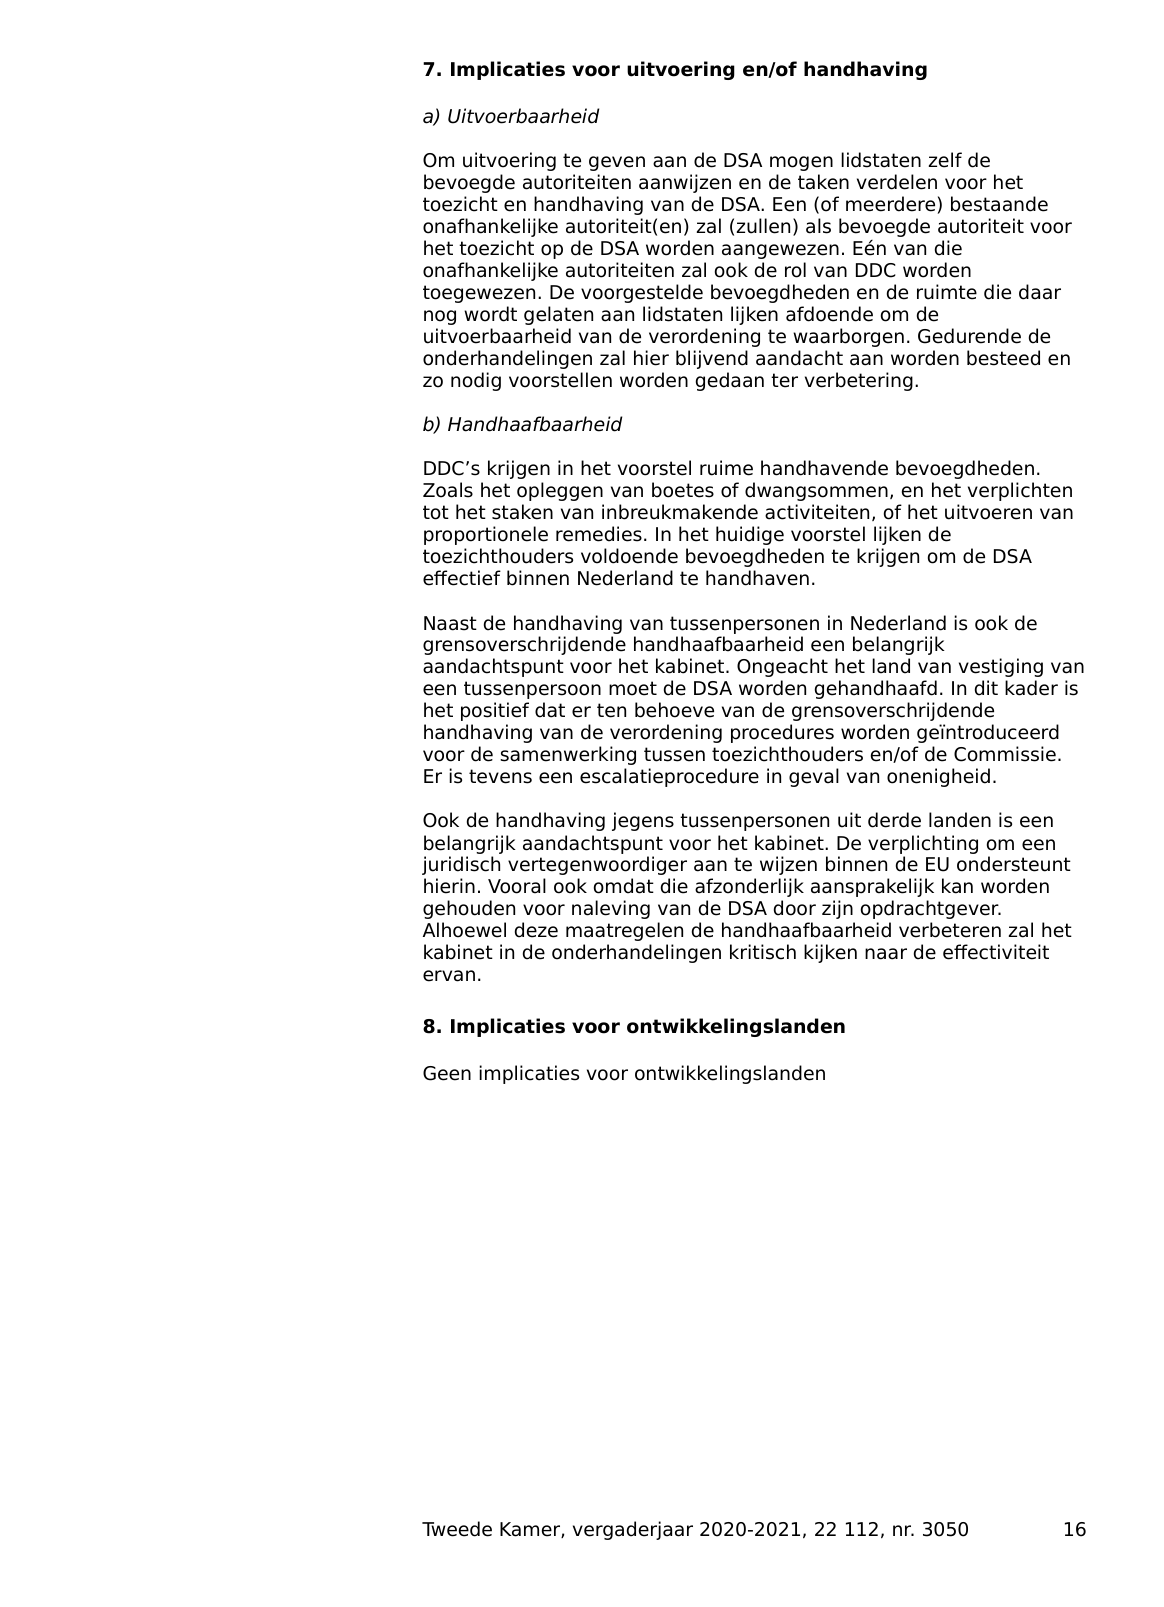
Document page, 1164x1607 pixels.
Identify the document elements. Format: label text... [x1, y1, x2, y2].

text Naast de handhaving van tussenpersonen in Nederland is ook de grensoverschrijdende handhaafbaarheid een belangrijk aandachtspunt voor het kabinet. Ongeacht het land van vestiging van een tussenpersoon moet de DSA worden gehandhaafd. In dit kader is het positief dat er ten behoeve van de grensoverschrijdende handhaving van de verordening procedures worden geïntroduceerd voor de samenwerking tussen toezichthouders en/of de Commissie. Er is tevens een escalatieprocedure in geval van onenigheid. [422, 612, 1087, 788]
subtitle a) Uitvoerbaarheid [422, 106, 1087, 128]
subtitle 8. Implicaties voor ontwikkelingslanden [422, 1016, 1087, 1038]
text Om uitvoering te geven aan de DSA mogen lidstaten zelf de bevoegde autoriteiten aanwijzen en de taken verdelen voor het toezicht en handhaving van de DSA. Een (of meerdere) bestaande onafhankelijke autoriteit(en) zal (zullen) als bevoegde autoriteit voor het toezicht op de DSA worden aangewezen. Eén van die onafhankelijke autoriteiten zal ook de rol van DDC worden toegewezen. De voorgestelde bevoegdheden en de ruimte die daar nog wordt gelaten aan lidstaten lijken afdoende om de uitvoerbaarheid van de verordening te waarborgen. Gedurende de onderhandelingen zal hier blijvend aandacht aan worden besteed en zo nodig voorstellen worden gedaan ter verbetering. [422, 150, 1087, 392]
text Ook de handhaving jegens tussenpersonen uit derde landen is een belangrijk aandachtspunt voor het kabinet. De verplichting om een juridisch vertegenwoordiger aan te wijzen binnen de EU ondersteunt hierin. Vooral ook omdat die afzonderlijk aansprakelijk kan worden gehouden voor naleving van de DSA door zijn opdrachtgever. Alhoewel deze maatregelen de handhaafbaarheid verbeteren zal het kabinet in de onderhandelingen kritisch kijken naar de effectiviteit ervan. [422, 810, 1087, 986]
subtitle b) Handhaafbaarheid [422, 414, 1087, 436]
text DDC’s krijgen in het voorstel ruime handhavende bevoegdheden. Zoals het opleggen van boetes of dwangsommen, en het verplichten tot het staken van inbreukmakende activiteiten, of het uitvoeren van proportionele remedies. In het huidige voorstel lijken de toezichthouders voldoende bevoegdheden te krijgen om de DSA effectief binnen Nederland te handhaven. [422, 458, 1087, 590]
subtitle 7. Implicaties voor uitvoering en/of handhaving [422, 59, 1087, 81]
text Geen implicaties voor ontwikkelingslanden [422, 1063, 1087, 1085]
